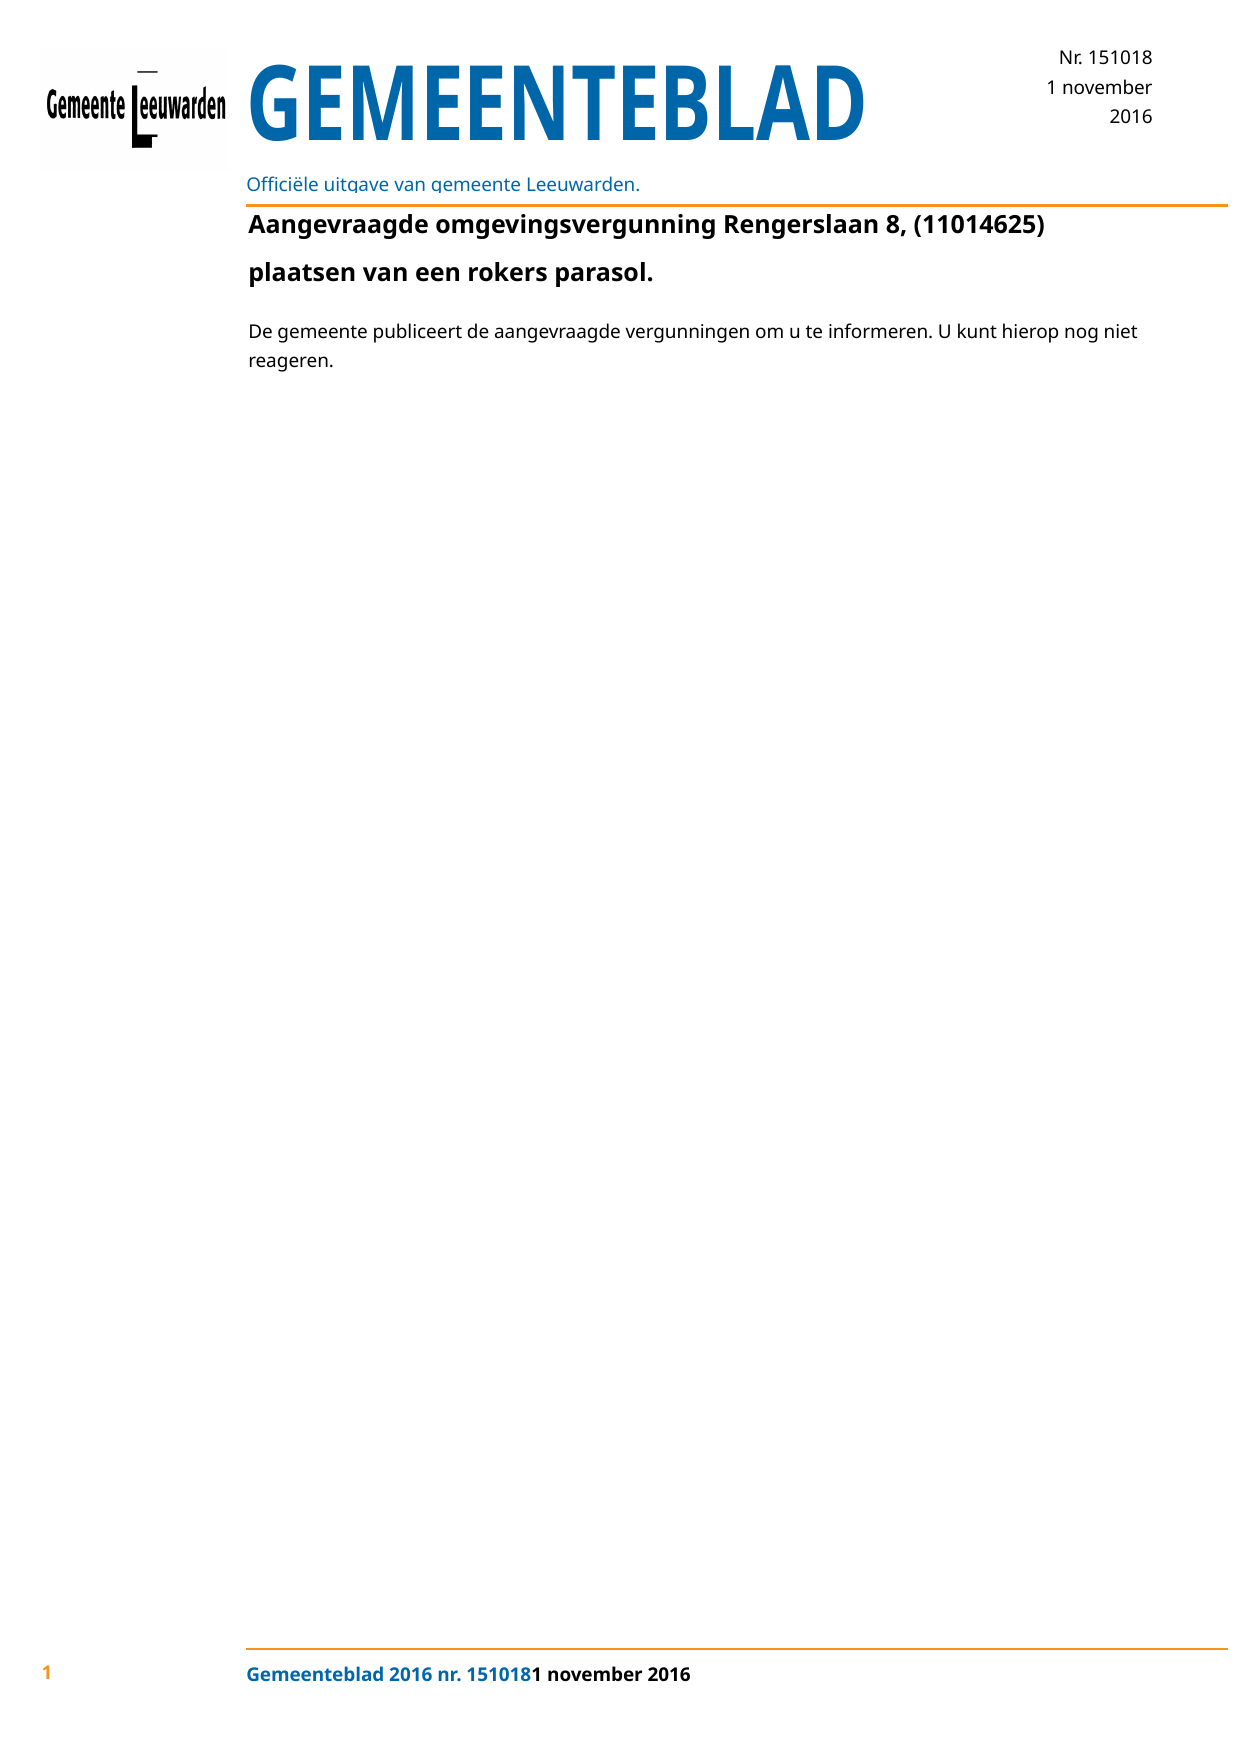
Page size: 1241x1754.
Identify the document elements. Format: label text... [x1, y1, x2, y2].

text Aangevraagde omgevingsvergunning Rengerslaan 8, (11014625) plaatsen van een rokers parasol. [248, 207, 1152, 288]
text De gemeente publiceert de aangevraagde vergunningen om u te informeren. U kunt hierop nog niet reageren. [248, 318, 1152, 373]
picture [41, 47, 231, 172]
